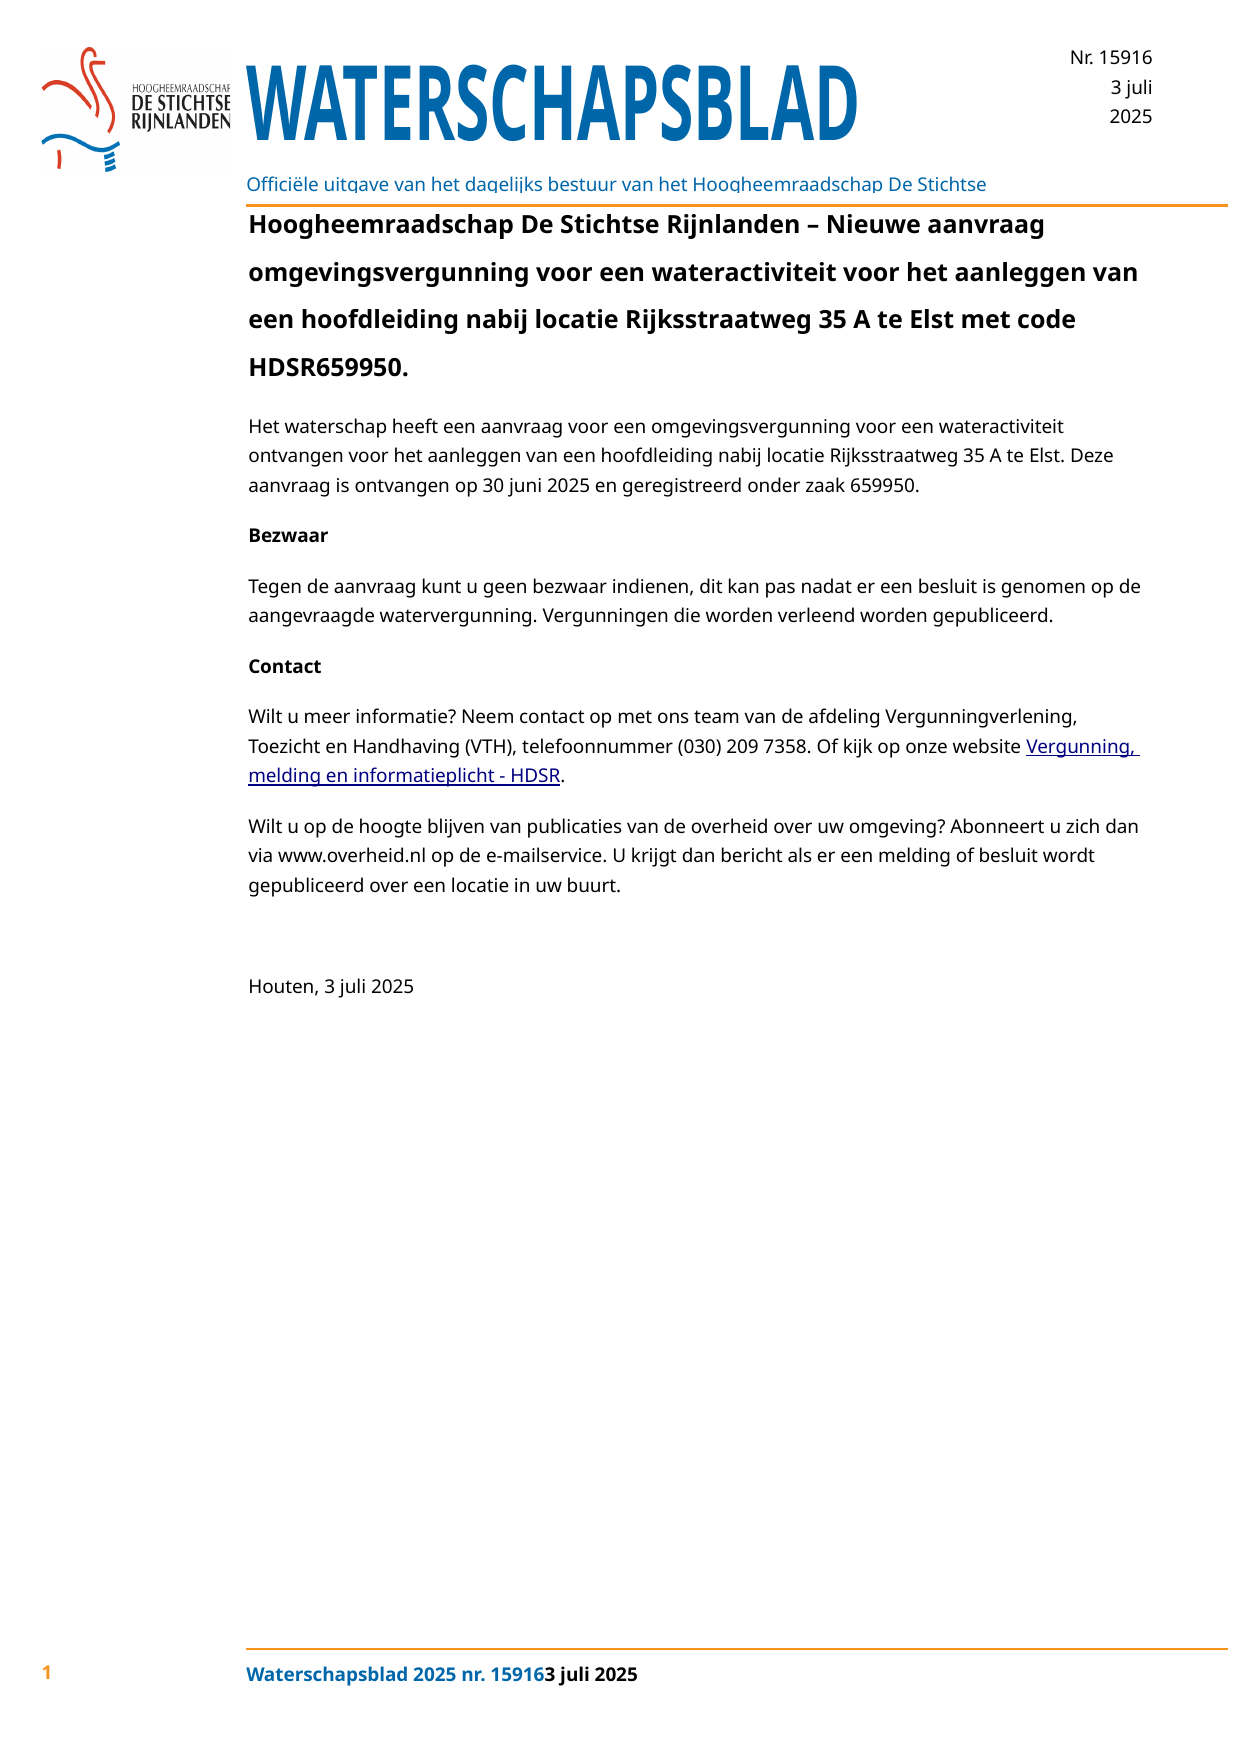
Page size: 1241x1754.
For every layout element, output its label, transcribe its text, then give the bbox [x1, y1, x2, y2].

text Het waterschap heeft een aanvraag voor een omgevingsvergunning voor een wateractiviteit ontvangen voor het aanleggen van een hoofdleiding nabij locatie Rijksstraatweg 35 A te Elst. Deze aanvraag is ontvangen op 30 juni 2025 en geregistreerd onder zaak 659950. [248, 413, 1152, 498]
text Houten, 3 juli 2025 [248, 973, 1152, 999]
picture [41, 47, 231, 172]
text Contact [248, 653, 1152, 679]
text Tegen de aanvraag kunt u geen bezwaar indienen, dit kan pas nadat er een besluit is genomen op de aangevraagde watervergunning. Vergunningen die worden verleend worden gepubliceerd. [248, 573, 1152, 628]
text Wilt u op de hoogte blijven van publicaties van de overheid over uw omgeving? Abonneert u zich dan via www.overheid.nl op de e-mailservice. U krijgt dan bericht als er een melding of besluit wordt gepubliceerd over een locatie in uw buurt. [248, 813, 1152, 898]
text Bezwaar [248, 523, 1152, 548]
text Wilt u meer informatie? Neem contact op met ons team van de afdeling Vergunningverlening, Toezicht en Handhaving (VTH), telefoonnummer (030) 209 7358. Of kijk op onze website Vergunning, melding en informatieplicht - HDSR. [248, 703, 1152, 788]
text Hoogheemraadschap De Stichtse Rijnlanden – Nieuwe aanvraag omgevingsvergunning voor een wateractiviteit voor het aanleggen van een hoofdleiding nabij locatie Rijksstraatweg 35 A te Elst met code HDSR659950. [248, 207, 1152, 384]
